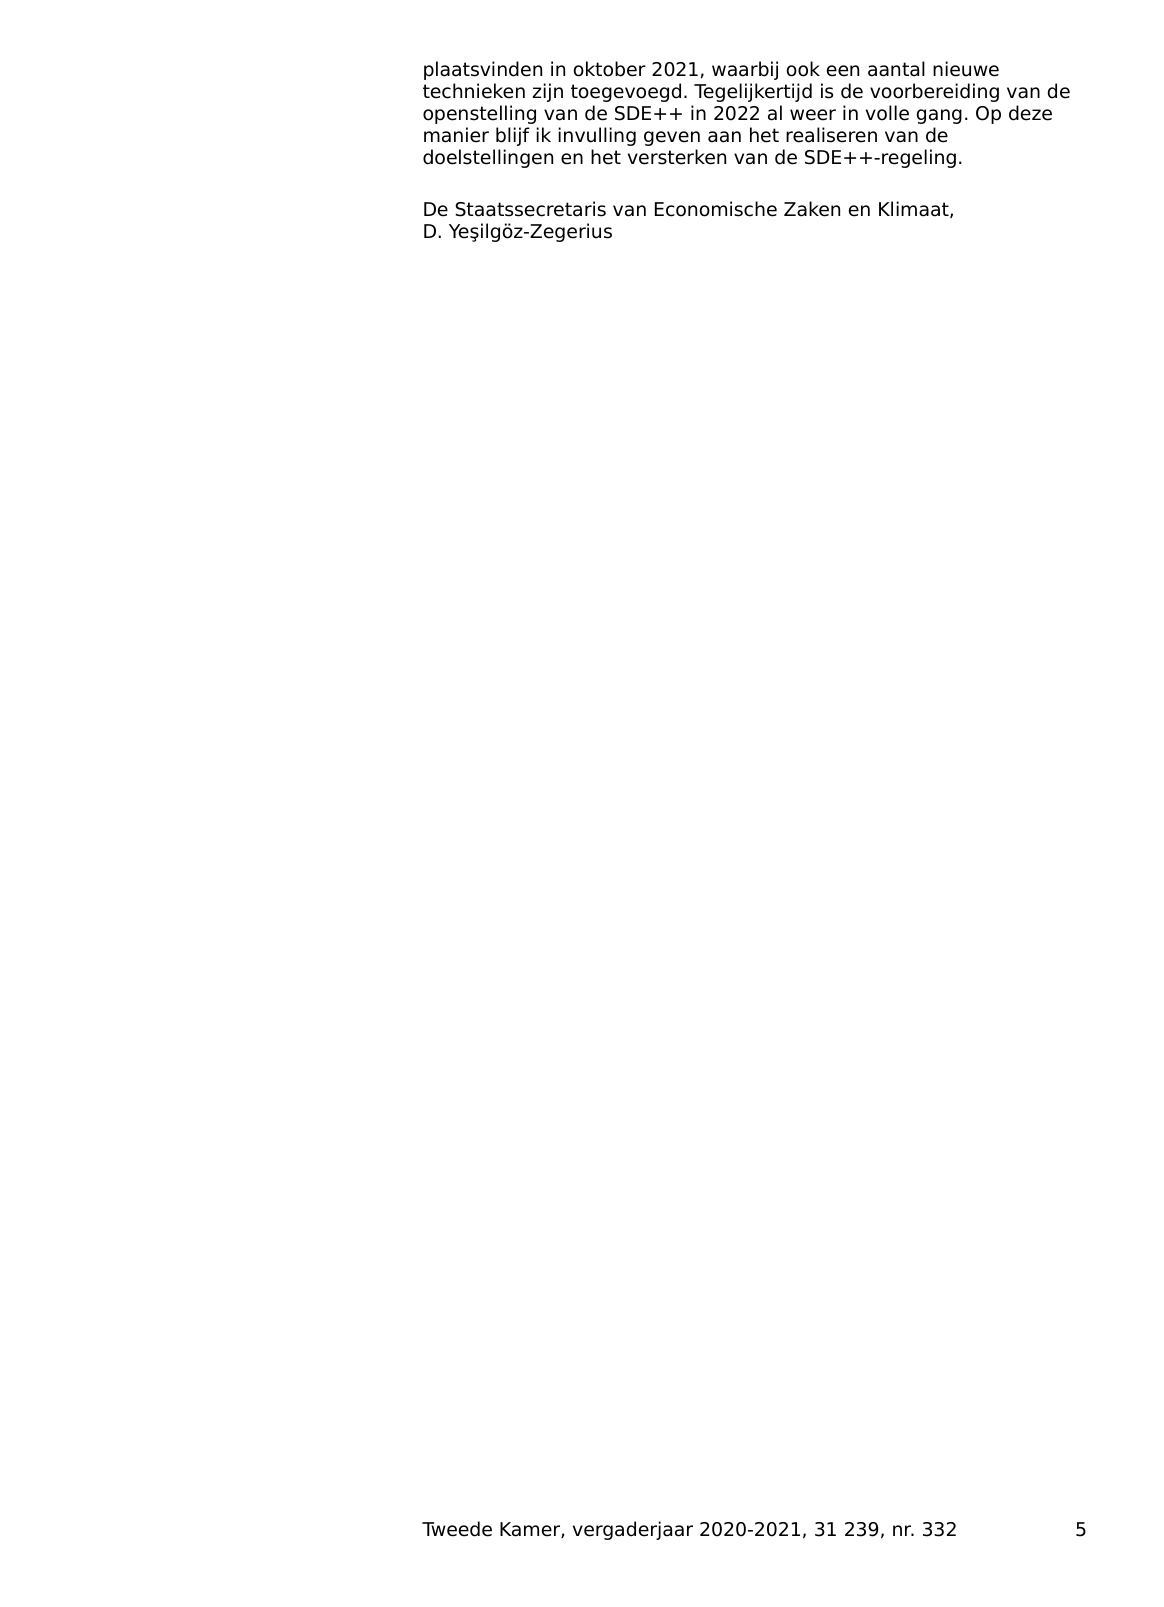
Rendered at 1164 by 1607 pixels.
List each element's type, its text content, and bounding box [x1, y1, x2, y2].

text De Staatssecretaris van Economische Zaken en Klimaat, D. Yeşilgöz-Zegerius [422, 199, 1087, 243]
text plaatsvinden in oktober 2021, waarbij ook een aantal nieuwe technieken zijn toegevoegd. Tegelijkertijd is de voorbereiding van de openstelling van de SDE++ in 2022 al weer in volle gang. Op deze manier blijf ik invulling geven aan het realiseren van de doelstellingen en het versterken van de SDE++-regeling. [422, 59, 1087, 169]
